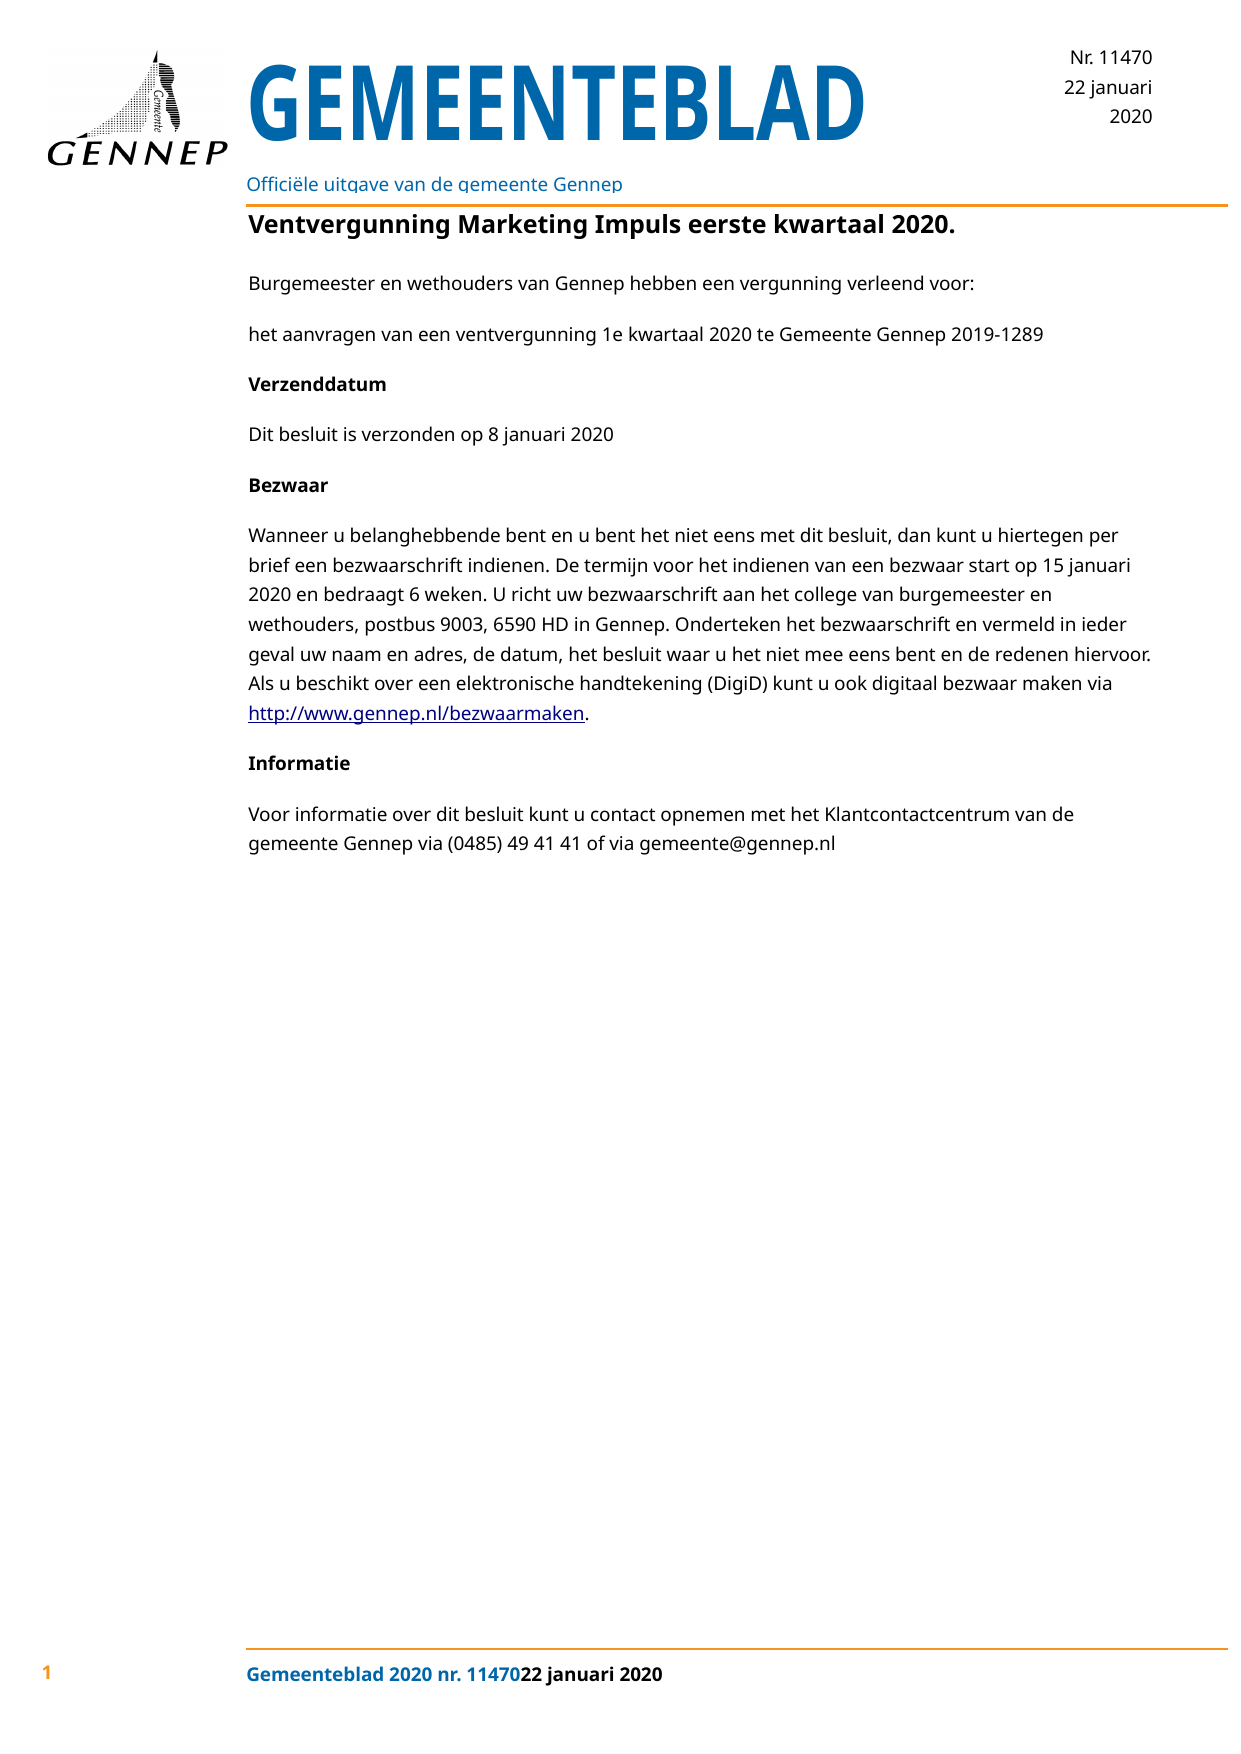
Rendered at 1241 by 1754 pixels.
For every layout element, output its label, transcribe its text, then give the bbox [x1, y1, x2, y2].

text het aanvragen van een ventvergunning 1e kwartaal 2020 te Gemeente Gennep 2019-1289 [248, 321, 1152, 346]
text Bezwaar [248, 472, 1152, 498]
text Dit besluit is verzonden op 8 januari 2020 [248, 422, 1152, 447]
text Ventvergunning Marketing Impuls eerste kwartaal 2020. [248, 207, 1152, 241]
text Wanneer u belanghebbende bent en u bent het niet eens met dit besluit, dan kunt u hiertegen per brief een bezwaarschrift indienen. De termijn voor het indienen van een bezwaar start op 15 januari 2020 en bedraagt 6 weken. U richt uw bezwaarschrift aan het college van burgemeester en wethouders, postbus 9003, 6590 HD in Gennep. Onderteken het bezwaarschrift en vermeld in ieder geval uw naam en adres, de datum, het besluit waar u het niet mee eens bent en de redenen hiervoor. Als u beschikt over een elektronische handtekening (DigiD) kunt u ook digitaal bezwaar maken via http://www.gennep.nl/bezwaarmaken. [248, 522, 1152, 726]
text Voor informatie over dit besluit kunt u contact opnemen met het Klantcontactcentrum van de gemeente Gennep via (0485) 49 41 41 of via gemeente@gennep.nl [248, 801, 1152, 856]
picture [41, 47, 231, 172]
text Burgemeester en wethouders van Gennep hebben een vergunning verleend voor: [248, 270, 1152, 296]
text Informatie [248, 750, 1152, 776]
text Verzenddatum [248, 371, 1152, 397]
